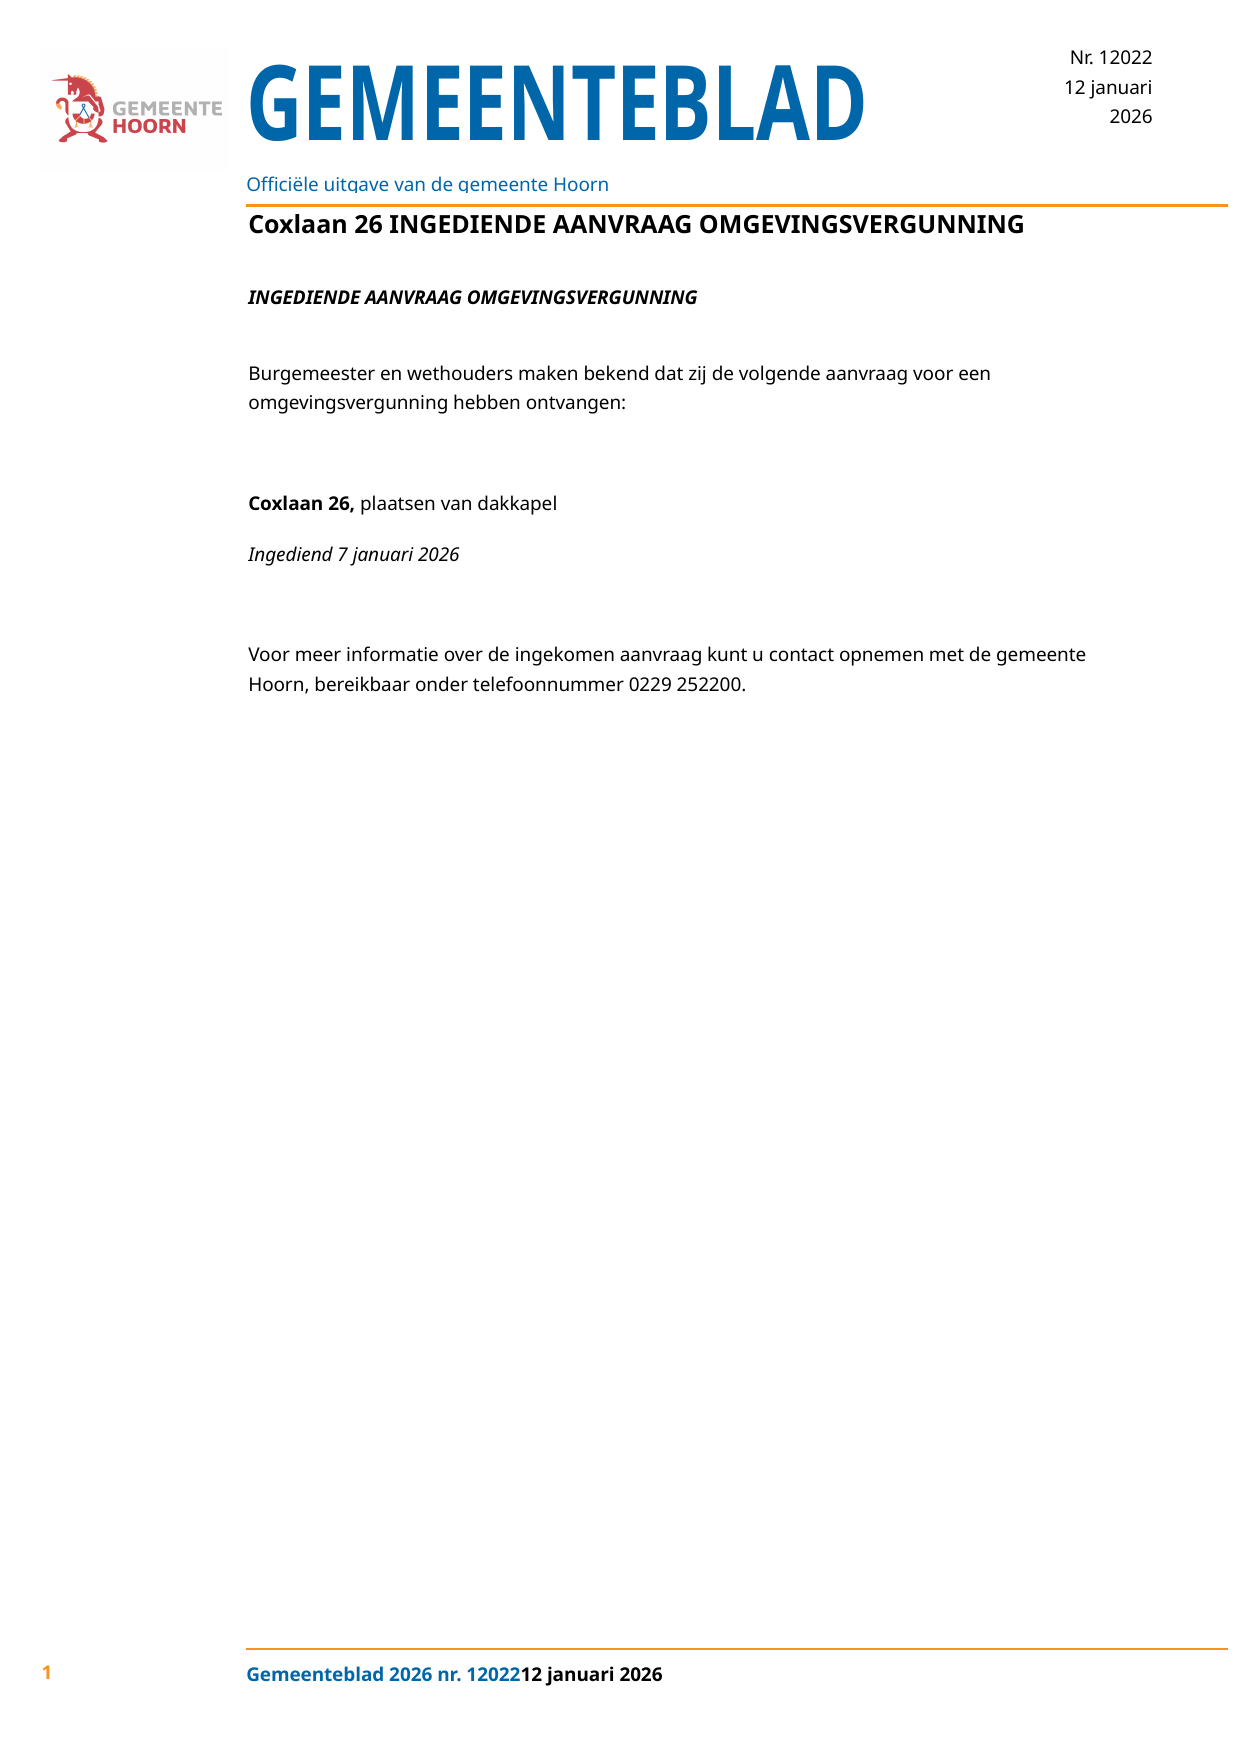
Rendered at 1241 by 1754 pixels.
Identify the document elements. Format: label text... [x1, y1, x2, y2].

text Coxlaan 26, plaatsen van dakkapel [248, 490, 1152, 516]
text Ingediend 7 januari 2026 [248, 541, 1152, 567]
picture [41, 47, 231, 172]
text Voor meer informatie over de ingekomen aanvraag kunt u contact opnemen met de gemeente Hoorn, bereikbaar onder telefoonnummer 0229 252200. [248, 642, 1152, 697]
text Coxlaan 26 INGEDIENDE AANVRAAG OMGEVINGSVERGUNNING [248, 207, 1152, 241]
text INGEDIENDE AANVRAAG OMGEVINGSVERGUNNING [248, 284, 1152, 309]
text Burgemeester en wethouders maken bekend dat zij de volgende aanvraag voor een omgevingsvergunning hebben ontvangen: [248, 360, 1152, 415]
